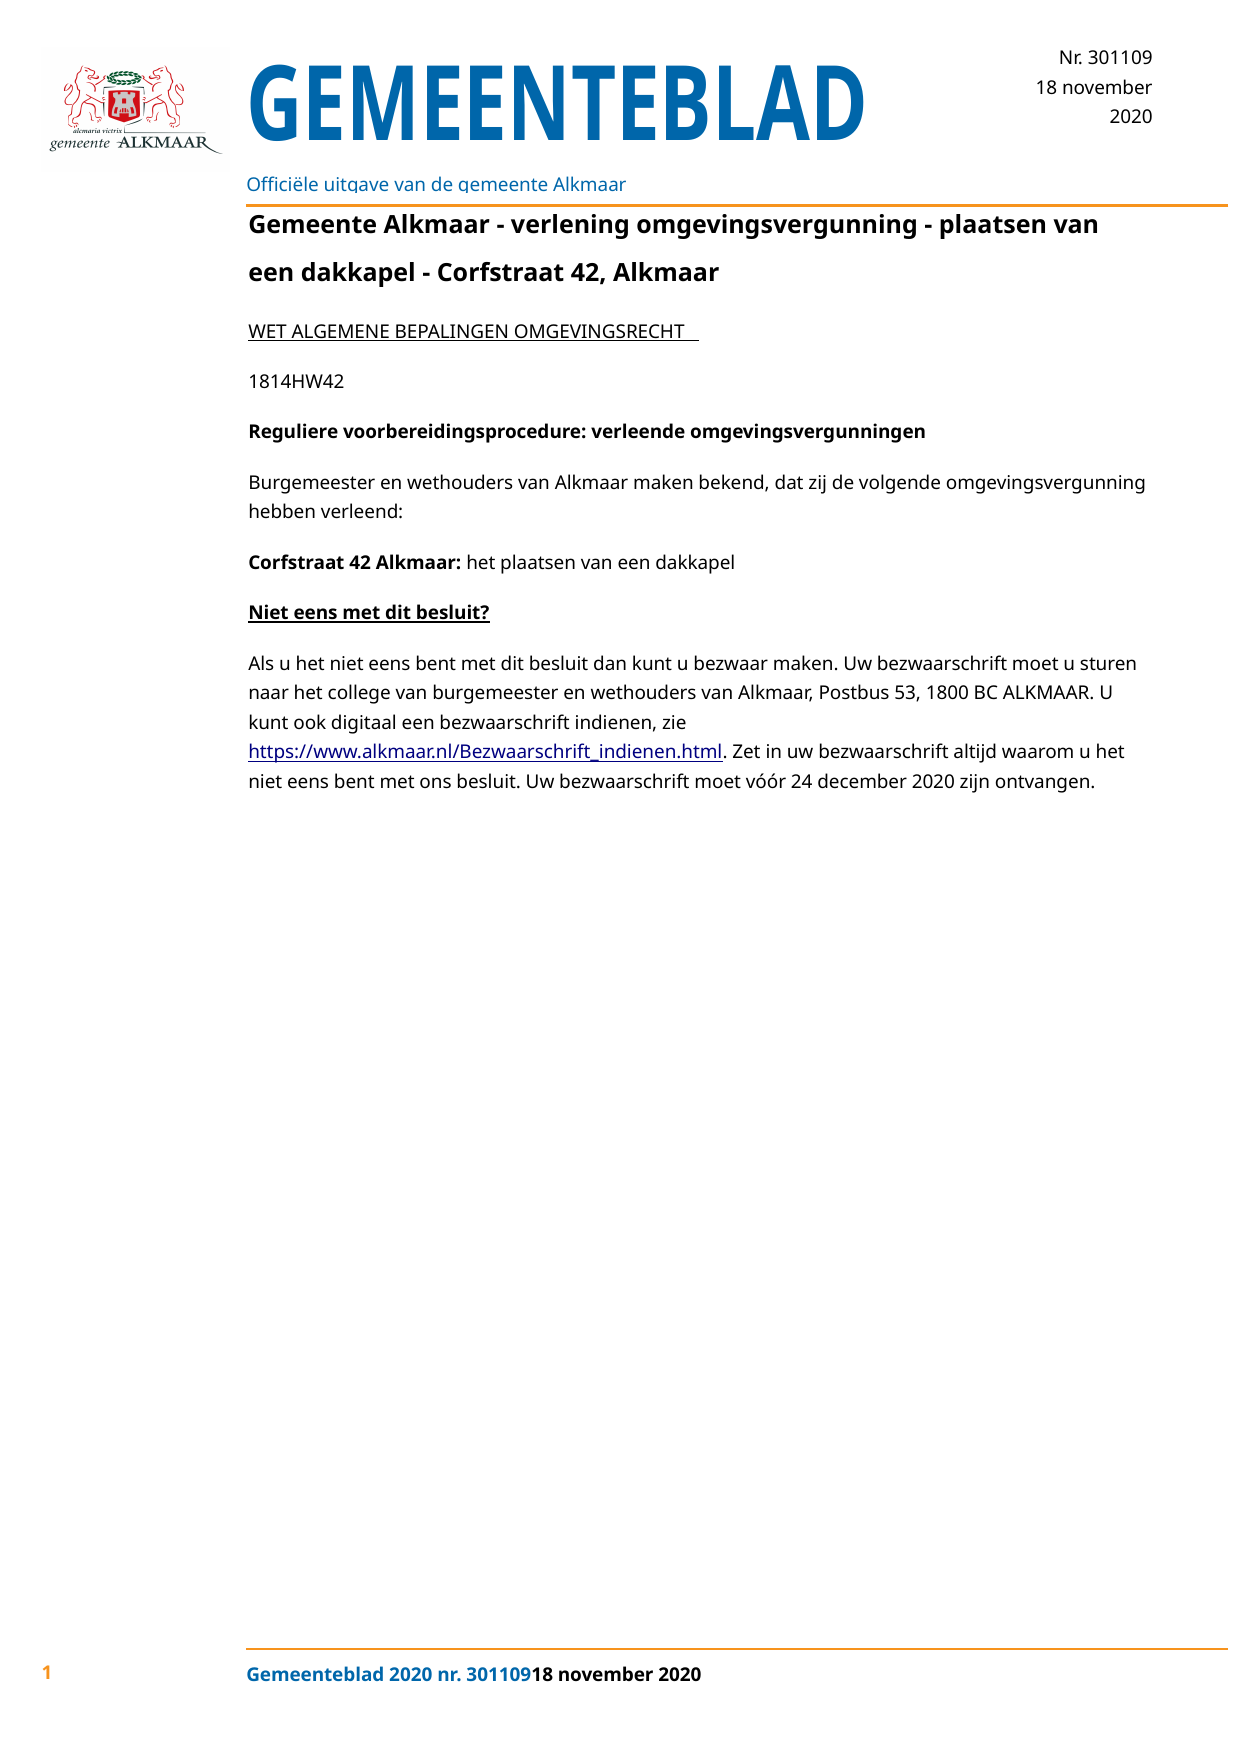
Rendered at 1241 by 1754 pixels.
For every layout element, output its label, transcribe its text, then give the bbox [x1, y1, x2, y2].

text Als u het niet eens bent met dit besluit dan kunt u bezwaar maken. Uw bezwaarschrift moet u sturen naar het college van burgemeester en wethouders van Alkmaar, Postbus 53, 1800 BC ALKMAAR. U kunt ook digitaal een bezwaarschrift indienen, zie https://www.alkmaar.nl/Bezwaarschrift_indienen.html. Zet in uw bezwaarschrift altijd waarom u het niet eens bent met ons besluit. Uw bezwaarschrift moet vóór 24 december 2020 zijn ontvangen. [248, 650, 1152, 794]
text 1814HW42 [248, 368, 1152, 394]
text Reguliere voorbereidingsprocedure: verleende omgevingsvergunningen [248, 419, 1152, 444]
text Gemeente Alkmaar - verlening omgevingsvergunning - plaatsen van een dakkapel - Corfstraat 42, Alkmaar [248, 207, 1152, 288]
text Niet eens met dit besluit? [248, 599, 1152, 625]
text Corfstraat 42 Alkmaar: het plaatsen van een dakkapel [248, 549, 1152, 575]
text WET ALGEMENE BEPALINGEN OMGEVINGSRECHT [248, 318, 1152, 344]
picture [41, 47, 231, 172]
text Burgemeester en wethouders van Alkmaar maken bekend, dat zij de volgende omgevingsvergunning hebben verleend: [248, 469, 1152, 524]
